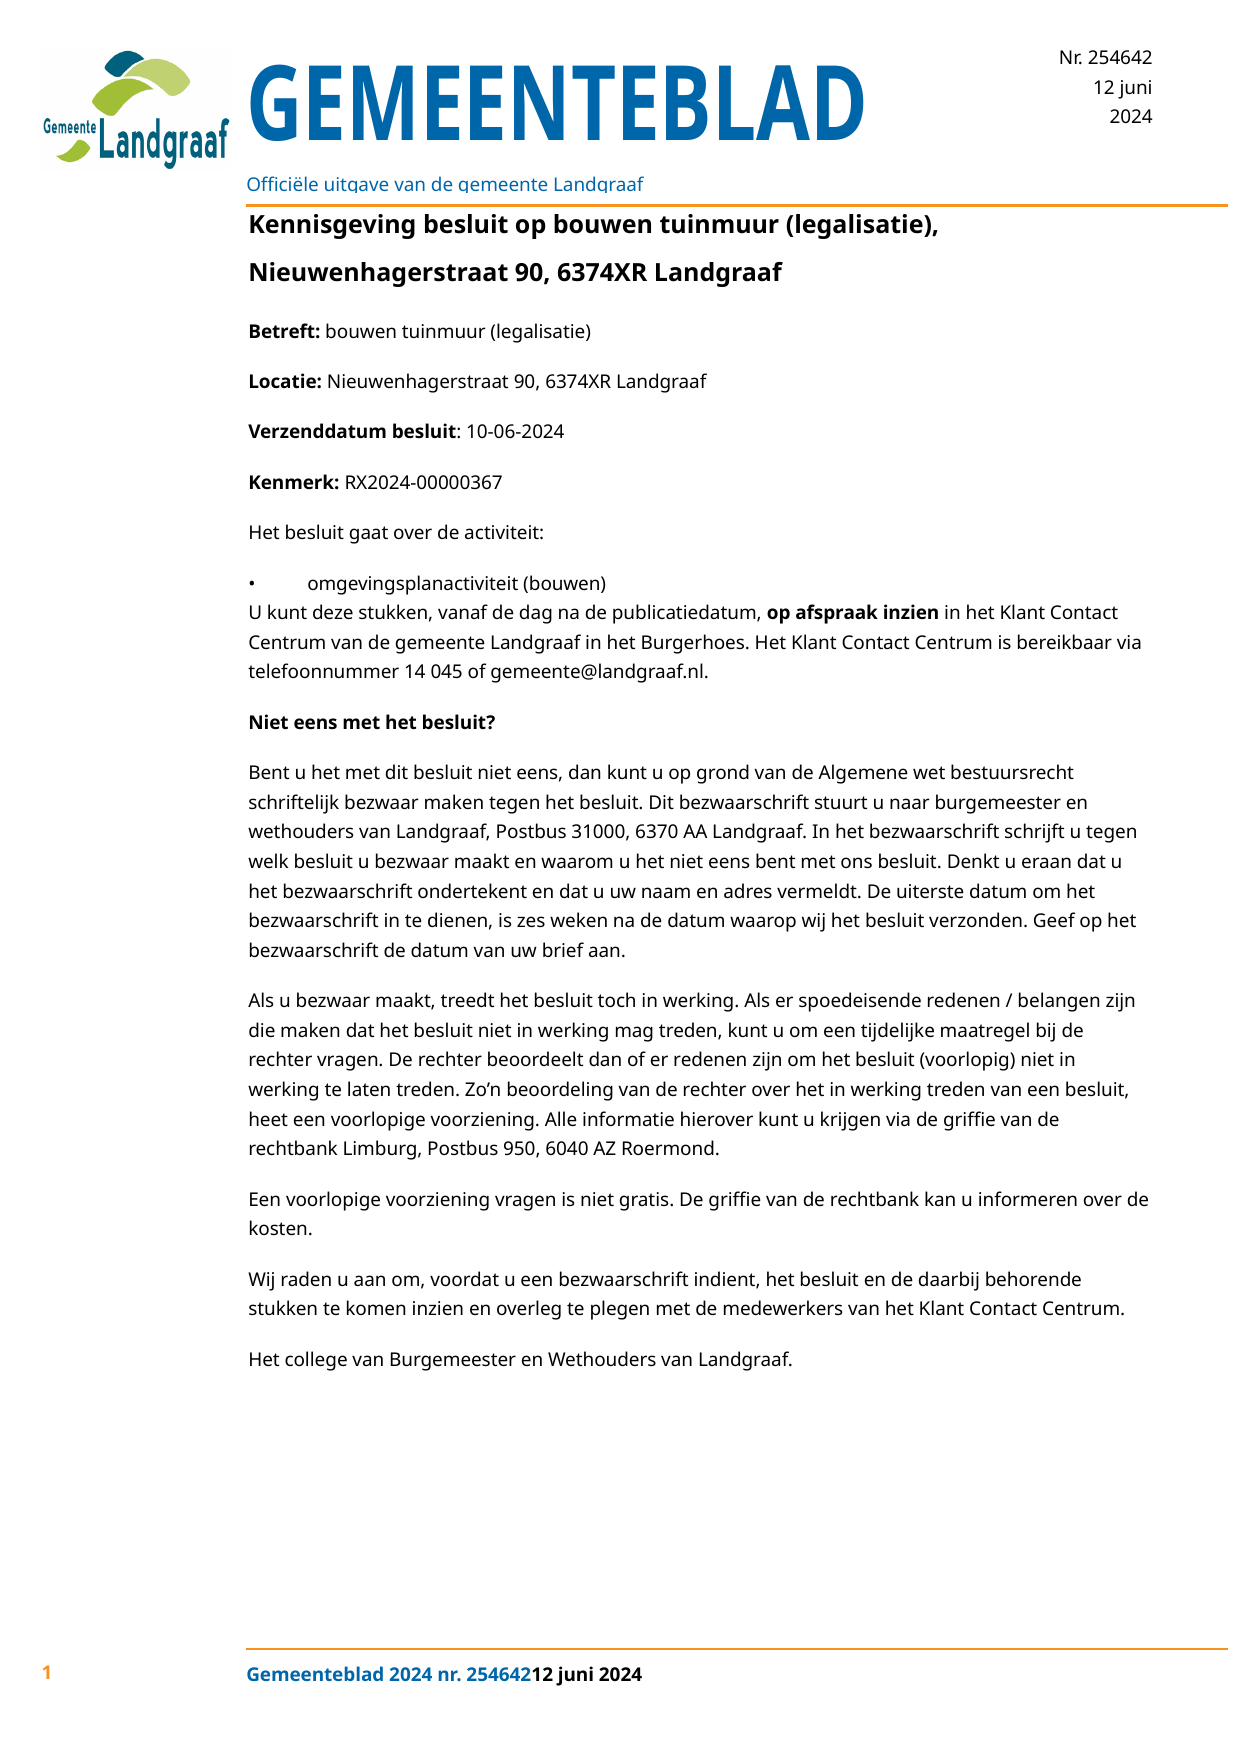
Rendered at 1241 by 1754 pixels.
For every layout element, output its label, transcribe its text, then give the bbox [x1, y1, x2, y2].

text Wij raden u aan om, voordat u een bezwaarschrift indient, het besluit en de daarbij behorende stukken te komen inzien en overleg te plegen met de medewerkers van het Klant Contact Centrum. [248, 1266, 1152, 1321]
text Bent u het met dit besluit niet eens, dan kunt u op grond van de Algemene wet bestuursrecht schriftelijk bezwaar maken tegen het besluit. Dit bezwaarschrift stuurt u naar burgemeester en wethouders van Landgraaf, Postbus 31000, 6370 AA Landgraaf. In het bezwaarschrift schrijft u tegen welk besluit u bezwaar maakt en waarom u het niet eens bent met ons besluit. Denkt u eraan dat u het bezwaarschrift ondertekent en dat u uw naam en adres vermeldt. De uiterste datum om het bezwaarschrift in te dienen, is zes weken na de datum waarop wij het besluit verzonden. Geef op het bezwaarschrift de datum van uw brief aan. [248, 759, 1152, 963]
text Het college van Burgemeester en Wethouders van Landgraaf. [248, 1346, 1152, 1372]
text Als u bezwaar maakt, treedt het besluit toch in werking. Als er spoedeisende redenen / belangen zijn die maken dat het besluit niet in werking mag treden, kunt u om een tijdelijke maatregel bij de rechter vragen. De rechter beoordeelt dan of er redenen zijn om het besluit (voorlopig) niet in werking te laten treden. Zo’n beoordeling van de rechter over het in werking treden van een besluit, heet een voorlopige voorziening. Alle informatie hierover kunt u krijgen via de griffie van de rechtbank Limburg, Postbus 950, 6040 AZ Roermond. [248, 987, 1152, 1161]
text Kenmerk: RX2024-00000367 [248, 469, 1152, 495]
text Verzenddatum besluit: 10-06-2024 [248, 419, 1152, 444]
text U kunt deze stukken, vanaf de dag na de publicatiedatum, op afspraak inzien in het Klant Contact Centrum van de gemeente Landgraaf in het Burgerhoes. Het Klant Contact Centrum is bereikbaar via telefoonnummer 14 045 of gemeente@landgraaf.nl. [248, 599, 1152, 684]
text Kennisgeving besluit op bouwen tuinmuur (legalisatie), Nieuwenhagerstraat 90, 6374XR Landgraaf [248, 207, 1152, 288]
picture [41, 47, 231, 172]
text Een voorlopige voorziening vragen is niet gratis. De griffie van de rechtbank kan u informeren over de kosten. [248, 1186, 1152, 1241]
text Betreft: bouwen tuinmuur (legalisatie) [248, 318, 1152, 344]
text Het besluit gaat over de activiteit: [248, 519, 1152, 545]
list omgevingsplanactiviteit (bouwen) [248, 570, 1152, 596]
text Locatie: Nieuwenhagerstraat 90, 6374XR Landgraaf [248, 368, 1152, 394]
text Niet eens met het besluit? [248, 709, 1152, 735]
